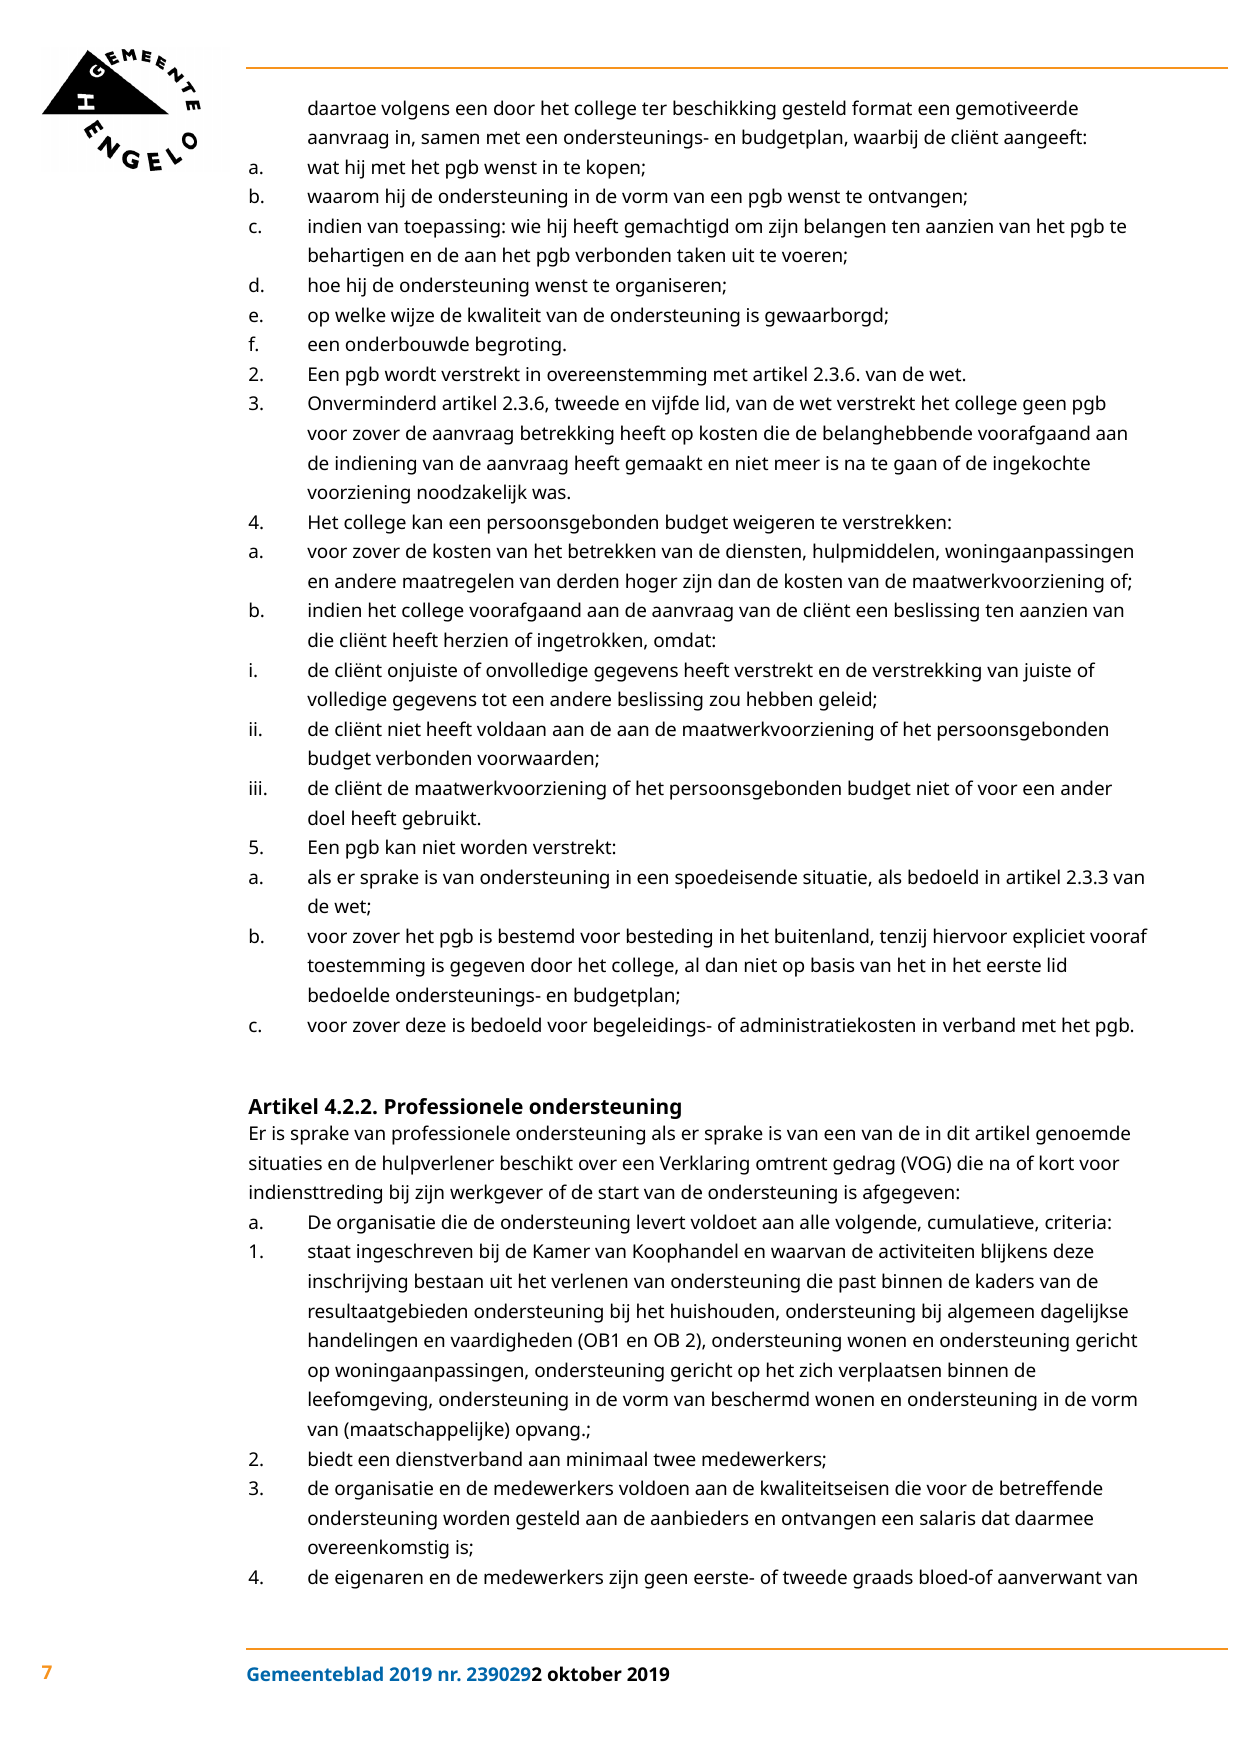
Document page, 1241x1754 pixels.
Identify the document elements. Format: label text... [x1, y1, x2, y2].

list de organisatie en de medewerkers voldoen aan de kwaliteitseisen die voor de betreffende ondersteuning worden gesteld aan de aanbieders en ontvangen een salaris dat daarmee overeenkomstig is; [248, 1475, 1152, 1560]
list hoe hij de ondersteuning wenst te organiseren; [248, 272, 1152, 298]
list de cliënt de maatwerkvoorziening of het persoonsgebonden budget niet of voor een ander doel heeft gebruikt. [248, 775, 1152, 831]
list voor zover het pgb is bestemd voor besteding in het buitenland, tenzij hiervoor expliciet vooraf toestemming is gegeven door het college, al dan niet op basis van het in het eerste lid bedoelde ondersteunings- en budgetplan; [248, 923, 1152, 1008]
list De organisatie die de ondersteuning levert voldoet aan alle volgende, cumulatieve, criteria: [248, 1209, 1152, 1235]
text Artikel 4.2.2. Professionele ondersteuning [248, 1092, 1152, 1120]
list de cliënt niet heeft voldaan aan de aan de maatwerkvoorziening of het persoonsgebonden budget verbonden voorwaarden; [248, 716, 1152, 771]
list voor zover de kosten van het betrekken van de diensten, hulpmiddelen, woningaanpassingen en andere maatregelen van derden hoger zijn dan de kosten van de maatwerkvoorziening of; [248, 538, 1152, 594]
list op welke wijze de kwaliteit van de ondersteuning is gewaarborgd; [248, 302, 1152, 328]
list Het college kan een persoonsgebonden budget weigeren te verstrekken: [248, 509, 1152, 535]
picture [41, 47, 231, 172]
list Een pgb kan niet worden verstrekt: [248, 834, 1152, 860]
list voor zover deze is bedoeld voor begeleidings- of administratiekosten in verband met het pgb. [248, 1012, 1152, 1038]
list indien het college voorafgaand aan de aanvraag van de cliënt een beslissing ten aanzien van die cliënt heeft herzien of ingetrokken, omdat: [248, 598, 1152, 653]
list wat hij met het pgb wenst in te kopen; [248, 154, 1152, 180]
list waarom hij de ondersteuning in de vorm van een pgb wenst te ontvangen; [248, 183, 1152, 209]
list de eigenaren en de medewerkers zijn geen eerste- of tweede graads bloed-of aanverwant van [248, 1564, 1152, 1590]
list staat ingeschreven bij de Kamer van Koophandel en waarvan de activiteiten blijkens deze inschrijving bestaan uit het verlenen van ondersteuning die past binnen de kaders van de resultaatgebieden ondersteuning bij het huishouden, ondersteuning bij algemeen dagelijkse handelingen en vaardigheden (OB1 en OB 2), ondersteuning wonen en ondersteuning gericht op woningaanpassingen, ondersteuning gericht op het zich verplaatsen binnen de leefomgeving, ondersteuning in de vorm van beschermd wonen en ondersteuning in de vorm van (maatschappelijke) opvang.; [248, 1239, 1152, 1442]
list Onverminderd artikel 2.3.6, tweede en vijfde lid, van de wet verstrekt het college geen pgb voor zover de aanvraag betrekking heeft op kosten die de belanghebbende voorafgaand aan de indiening van de aanvraag heeft gemaakt en niet meer is na te gaan of de ingekochte voorziening noodzakelijk was. [248, 391, 1152, 505]
list Een pgb wordt verstrekt in overeenstemming met artikel 2.3.6. van de wet. [248, 361, 1152, 387]
list de cliënt onjuiste of onvolledige gegevens heeft verstrekt en de verstrekking van juiste of volledige gegevens tot een andere beslissing zou hebben geleid; [248, 657, 1152, 712]
list daartoe volgens een door het college ter beschikking gesteld format een gemotiveerde aanvraag in, samen met een ondersteunings- en budgetplan, waarbij de cliënt aangeeft: [248, 95, 1152, 150]
list indien van toepassing: wie hij heeft gemachtigd om zijn belangen ten aanzien van het pgb te behartigen en de aan het pgb verbonden taken uit te voeren; [248, 213, 1152, 268]
list een onderbouwde begroting. [248, 331, 1152, 357]
text Er is sprake van professionele ondersteuning als er sprake is van een van de in dit artikel genoemde situaties en de hulpverlener beschikt over een Verklaring omtrent gedrag (VOG) die na of kort voor indiensttreding bij zijn werkgever of de start van de ondersteuning is afgegeven: [248, 1120, 1152, 1205]
list als er sprake is van ondersteuning in een spoedeisende situatie, als bedoeld in artikel 2.3.3 van de wet; [248, 864, 1152, 919]
list biedt een dienstverband aan minimaal twee medewerkers; [248, 1446, 1152, 1471]
